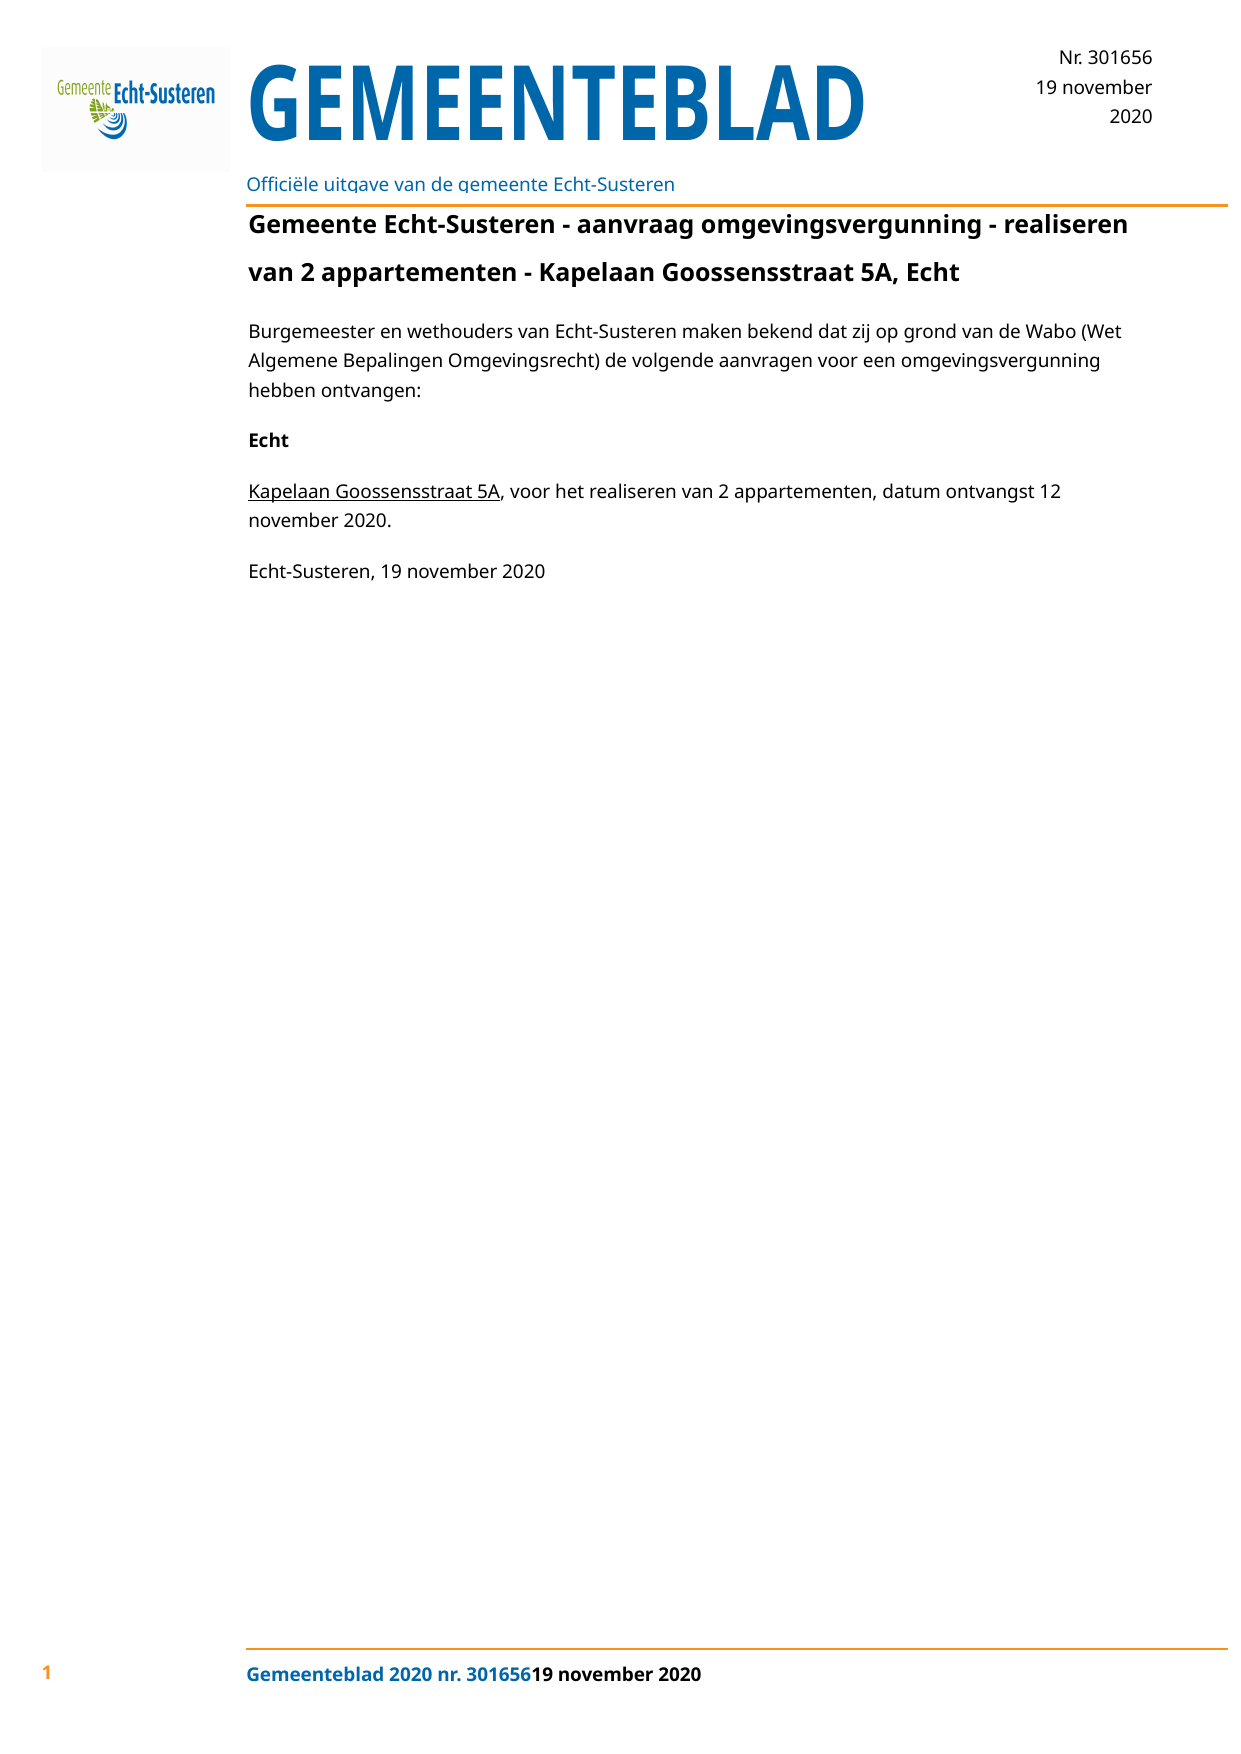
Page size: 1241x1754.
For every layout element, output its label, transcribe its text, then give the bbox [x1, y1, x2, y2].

text Burgemeester en wethouders van Echt-Susteren maken bekend dat zij op grond van de Wabo (Wet Algemene Bepalingen Omgevingsrecht) de volgende aanvragen voor een omgevingsvergunning hebben ontvangen: [248, 318, 1152, 403]
picture [41, 47, 231, 172]
text Echt [248, 427, 1152, 453]
text Gemeente Echt-Susteren - aanvraag omgevingsvergunning - realiseren van 2 appartementen - Kapelaan Goossensstraat 5A, Echt [248, 207, 1152, 288]
text Echt-Susteren, 19 november 2020 [248, 558, 1152, 584]
text Kapelaan Goossensstraat 5A, voor het realiseren van 2 appartementen, datum ontvangst 12 november 2020. [248, 478, 1152, 533]
